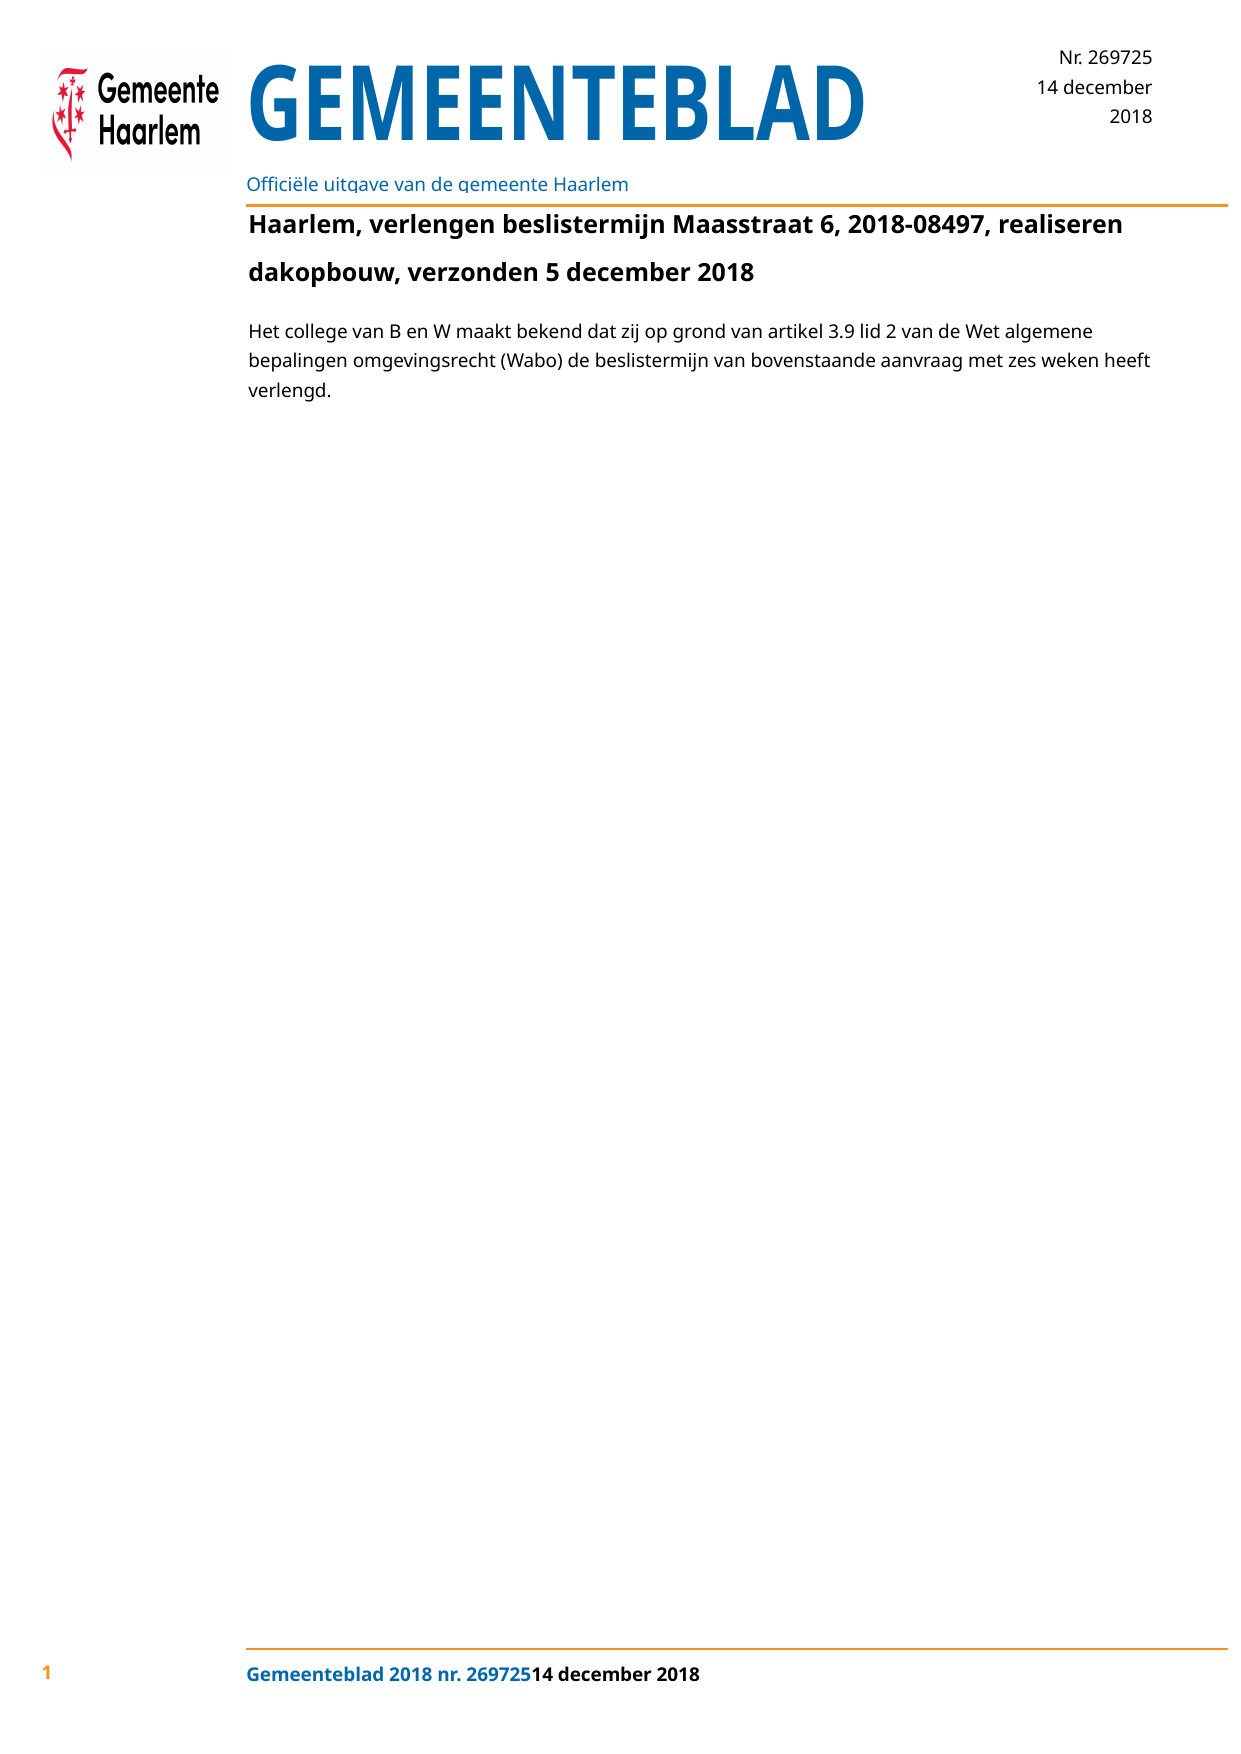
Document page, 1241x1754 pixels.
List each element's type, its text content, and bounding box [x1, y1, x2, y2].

picture [41, 47, 231, 172]
text Het college van B en W maakt bekend dat zij op grond van artikel 3.9 lid 2 van de Wet algemene bepalingen omgevingsrecht (Wabo) de beslistermijn van bovenstaande aanvraag met zes weken heeft verlengd. [248, 318, 1152, 403]
text Haarlem, verlengen beslistermijn Maasstraat 6, 2018-08497, realiseren dakopbouw, verzonden 5 december 2018 [248, 207, 1152, 288]
